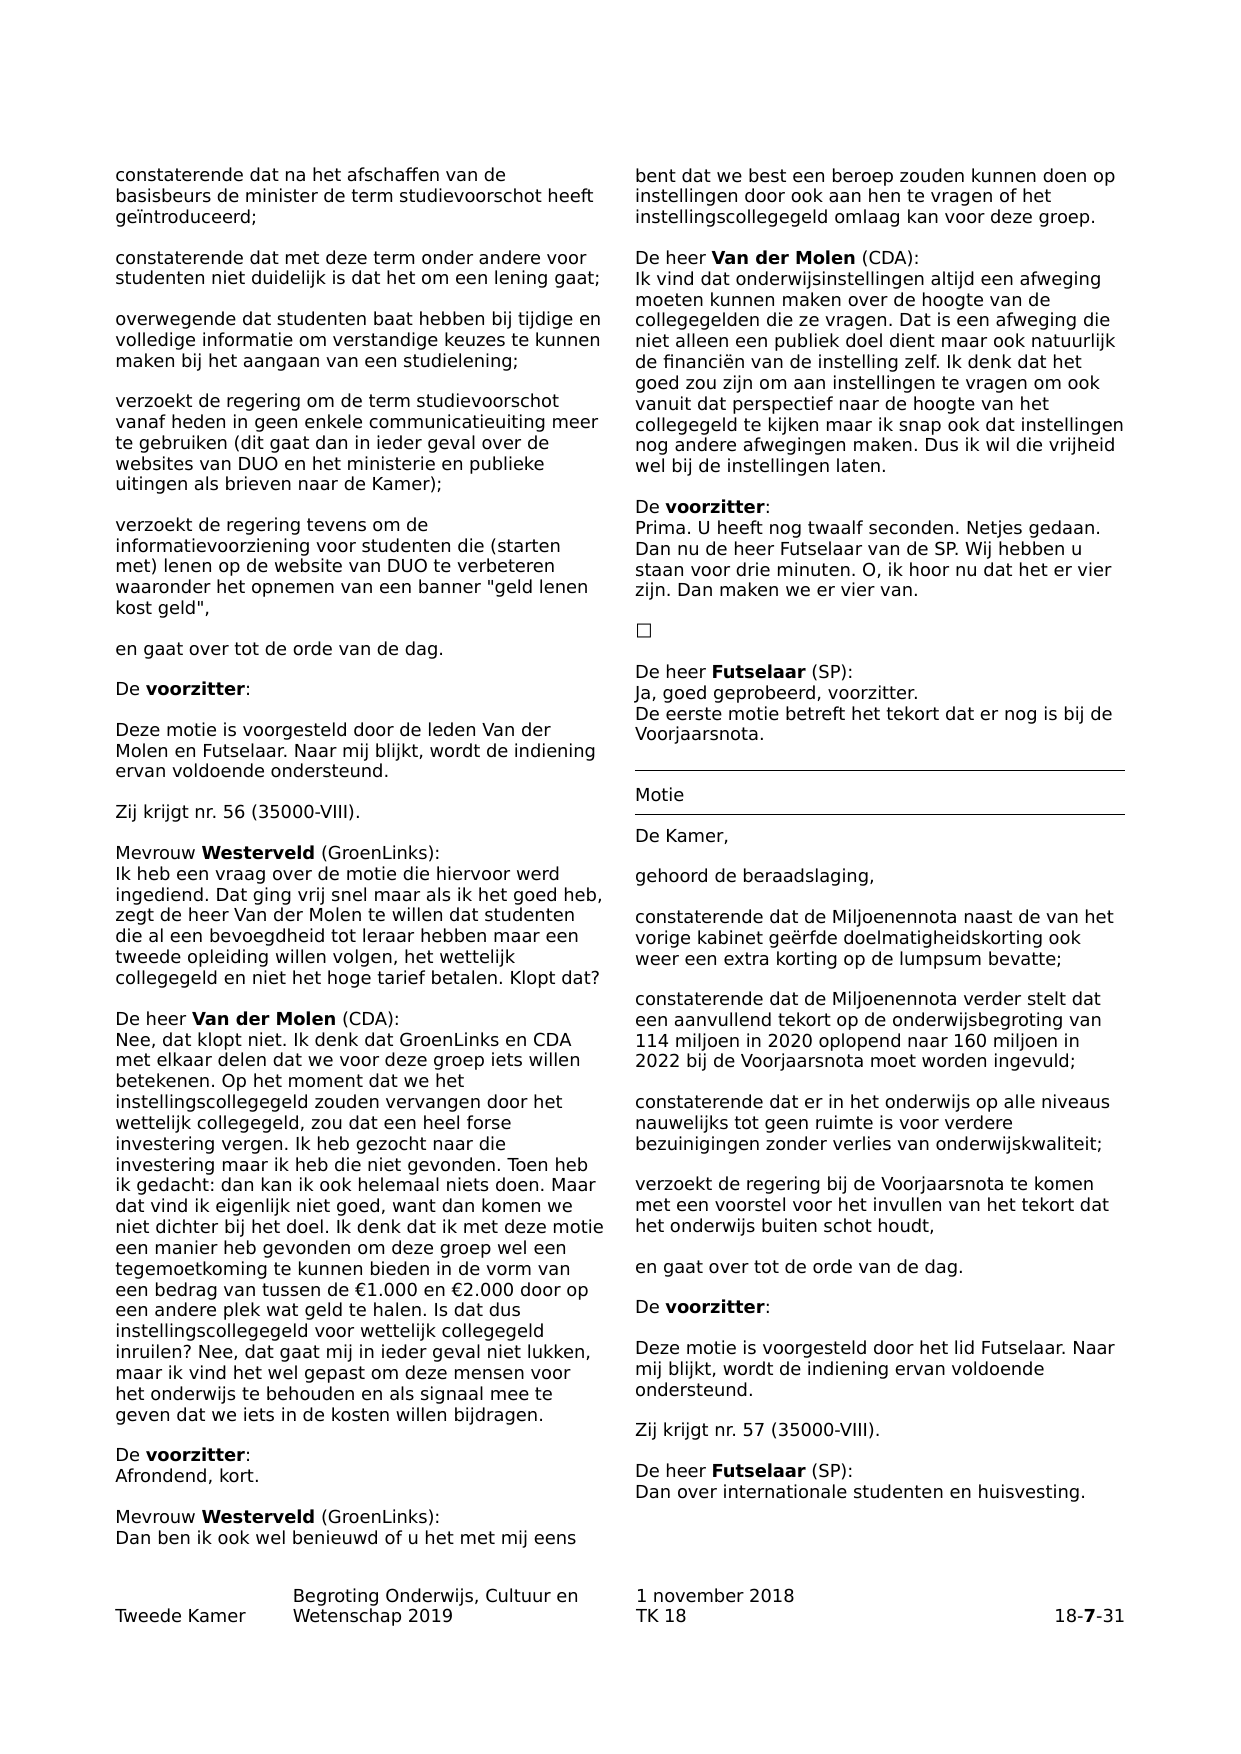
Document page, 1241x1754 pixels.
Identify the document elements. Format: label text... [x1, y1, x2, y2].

text constaterende dat na het afschaffen van de basisbeurs de minister de term studievoorschot heeft geïntroduceerd; [115, 165, 605, 227]
text Motie [635, 785, 1125, 806]
text Ja, goed geprobeerd, voorzitter. [635, 682, 1125, 703]
text constaterende dat er in het onderwijs op alle niveaus nauwelijks tot geen ruimte is voor verdere bezuinigingen zonder verlies van onderwijskwaliteit; [635, 1092, 1125, 1154]
text bent dat we best een beroep zouden kunnen doen op instellingen door ook aan hen te vragen of het instellingscollegegeld omlaag kan voor deze groep. [635, 165, 1125, 228]
text Deze motie is voorgesteld door het lid Futselaar. Naar mij blijkt, wordt de indiening ervan voldoende ondersteund. [635, 1338, 1125, 1400]
text Nee, dat klopt niet. Ik denk dat GroenLinks en CDA met elkaar delen dat we voor deze groep iets willen betekenen. Op het moment dat we het instellingscollegegeld zouden vervangen door het wettelijk collegegeld, zou dat een heel forse investering vergen. Ik heb gezocht naar die investering maar ik heb die niet gevonden. Toen heb ik gedacht: dan kan ik ook helemaal niets doen. Maar dat vind ik eigenlijk niet goed, want dan komen we niet dichter bij het doel. Ik denk dat ik met deze motie een manier heb gevonden om deze groep wel een tegemoetkoming te kunnen bieden in de vorm van een bedrag van tussen de €1.000 en €2.000 door op een andere plek wat geld te halen. Is dat dus instellingscollegegeld voor wettelijk collegegeld inruilen? Nee, dat gaat mij in ieder geval niet lukken, maar ik vind het wel gepast om deze mensen voor het onderwijs te behouden en als signaal mee te geven dat we iets in de kosten willen bijdragen. [115, 1029, 605, 1425]
text Ik vind dat onderwijsinstellingen altijd een afweging moeten kunnen maken over de hoogte van de collegegelden die ze vragen. Dat is een afweging die niet alleen een publiek doel dient maar ook natuurlijk de financiën van de instelling zelf. Ik denk dat het goed zou zijn om aan instellingen te vragen om ook vanuit dat perspectief naar de hoogte van het collegegeld te kijken maar ik snap ook dat instellingen nog andere afwegingen maken. Dus ik wil die vrijheid wel bij de instellingen laten. [635, 268, 1125, 477]
text De heer Van der Molen (CDA): [115, 1008, 605, 1029]
text ⬜ [635, 621, 1125, 642]
text constaterende dat de Miljoenennota verder stelt dat een aanvullend tekort op de onderwijsbegroting van 114 miljoen in 2020 oplopend naar 160 miljoen in 2022 bij de Voorjaarsnota moet worden ingevuld; [635, 989, 1125, 1072]
text verzoekt de regering tevens om de informatievoorziening voor studenten die (starten met) lenen op de website van DUO te verbeteren waaronder het opnemen van een banner "geld lenen kost geld", [115, 515, 605, 618]
text gehoord de beraadslaging, [635, 866, 1125, 887]
text constaterende dat met deze term onder andere voor studenten niet duidelijk is dat het om een lening gaat; [115, 247, 605, 289]
text Zij krijgt nr. 57 (35000-VIII). [635, 1420, 1125, 1441]
text De Kamer, [635, 826, 1125, 846]
text Afrondend, kort. [115, 1466, 605, 1487]
text Prima. U heeft nog twaalf seconden. Netjes gedaan. Dan nu de heer Futselaar van de SP. Wij hebben u staan voor drie minuten. O, ik hoor nu dat het er vier zijn. Dan maken we er vier van. [635, 518, 1125, 601]
text en gaat over tot de orde van de dag. [115, 638, 605, 659]
text Mevrouw Westerveld (GroenLinks): [115, 843, 605, 863]
text Dan ben ik ook wel benieuwd of u het met mij eens [115, 1527, 605, 1548]
text De voorzitter: [115, 679, 605, 700]
text De eerste motie betreft het tekort dat er nog is bij de Voorjaarsnota. [635, 703, 1125, 745]
text Zij krijgt nr. 56 (35000-VIII). [115, 802, 605, 823]
text De voorzitter: [635, 1297, 1125, 1318]
text Dan over internationale studenten en huisvesting. [635, 1482, 1125, 1502]
text Ik heb een vraag over de motie die hiervoor werd ingediend. Dat ging vrij snel maar als ik het goed heb, zegt de heer Van der Molen te willen dat studenten die al een bevoegdheid tot leraar hebben maar een tweede opleiding willen volgen, het wettelijk collegegeld en niet het hoge tarief betalen. Klopt dat? [115, 863, 605, 988]
text Deze motie is voorgesteld door de leden Van der Molen en Futselaar. Naar mij blijkt, wordt de indiening ervan voldoende ondersteund. [115, 720, 605, 782]
text De voorzitter: [635, 497, 1125, 518]
text Mevrouw Westerveld (GroenLinks): [115, 1507, 605, 1527]
text De heer Van der Molen (CDA): [635, 248, 1125, 268]
text De voorzitter: [115, 1445, 605, 1466]
text De heer Futselaar (SP): [635, 1461, 1125, 1482]
text De heer Futselaar (SP): [635, 662, 1125, 682]
text overwegende dat studenten baat hebben bij tijdige en volledige informatie om verstandige keuzes te kunnen maken bij het aangaan van een studielening; [115, 309, 605, 371]
text en gaat over tot de orde van de dag. [635, 1256, 1125, 1277]
text verzoekt de regering bij de Voorjaarsnota te komen met een voorstel voor het invullen van het tekort dat het onderwijs buiten schot houdt, [635, 1174, 1125, 1236]
text constaterende dat de Miljoenennota naast de van het vorige kabinet geërfde doelmatigheidskorting ook weer een extra korting op de lumpsum bevatte; [635, 907, 1125, 969]
text verzoekt de regering om de term studievoorschot vanaf heden in geen enkele communicatieuiting meer te gebruiken (dit gaat dan in ieder geval over de websites van DUO en het ministerie en publieke uitingen als brieven naar de Kamer); [115, 391, 605, 495]
